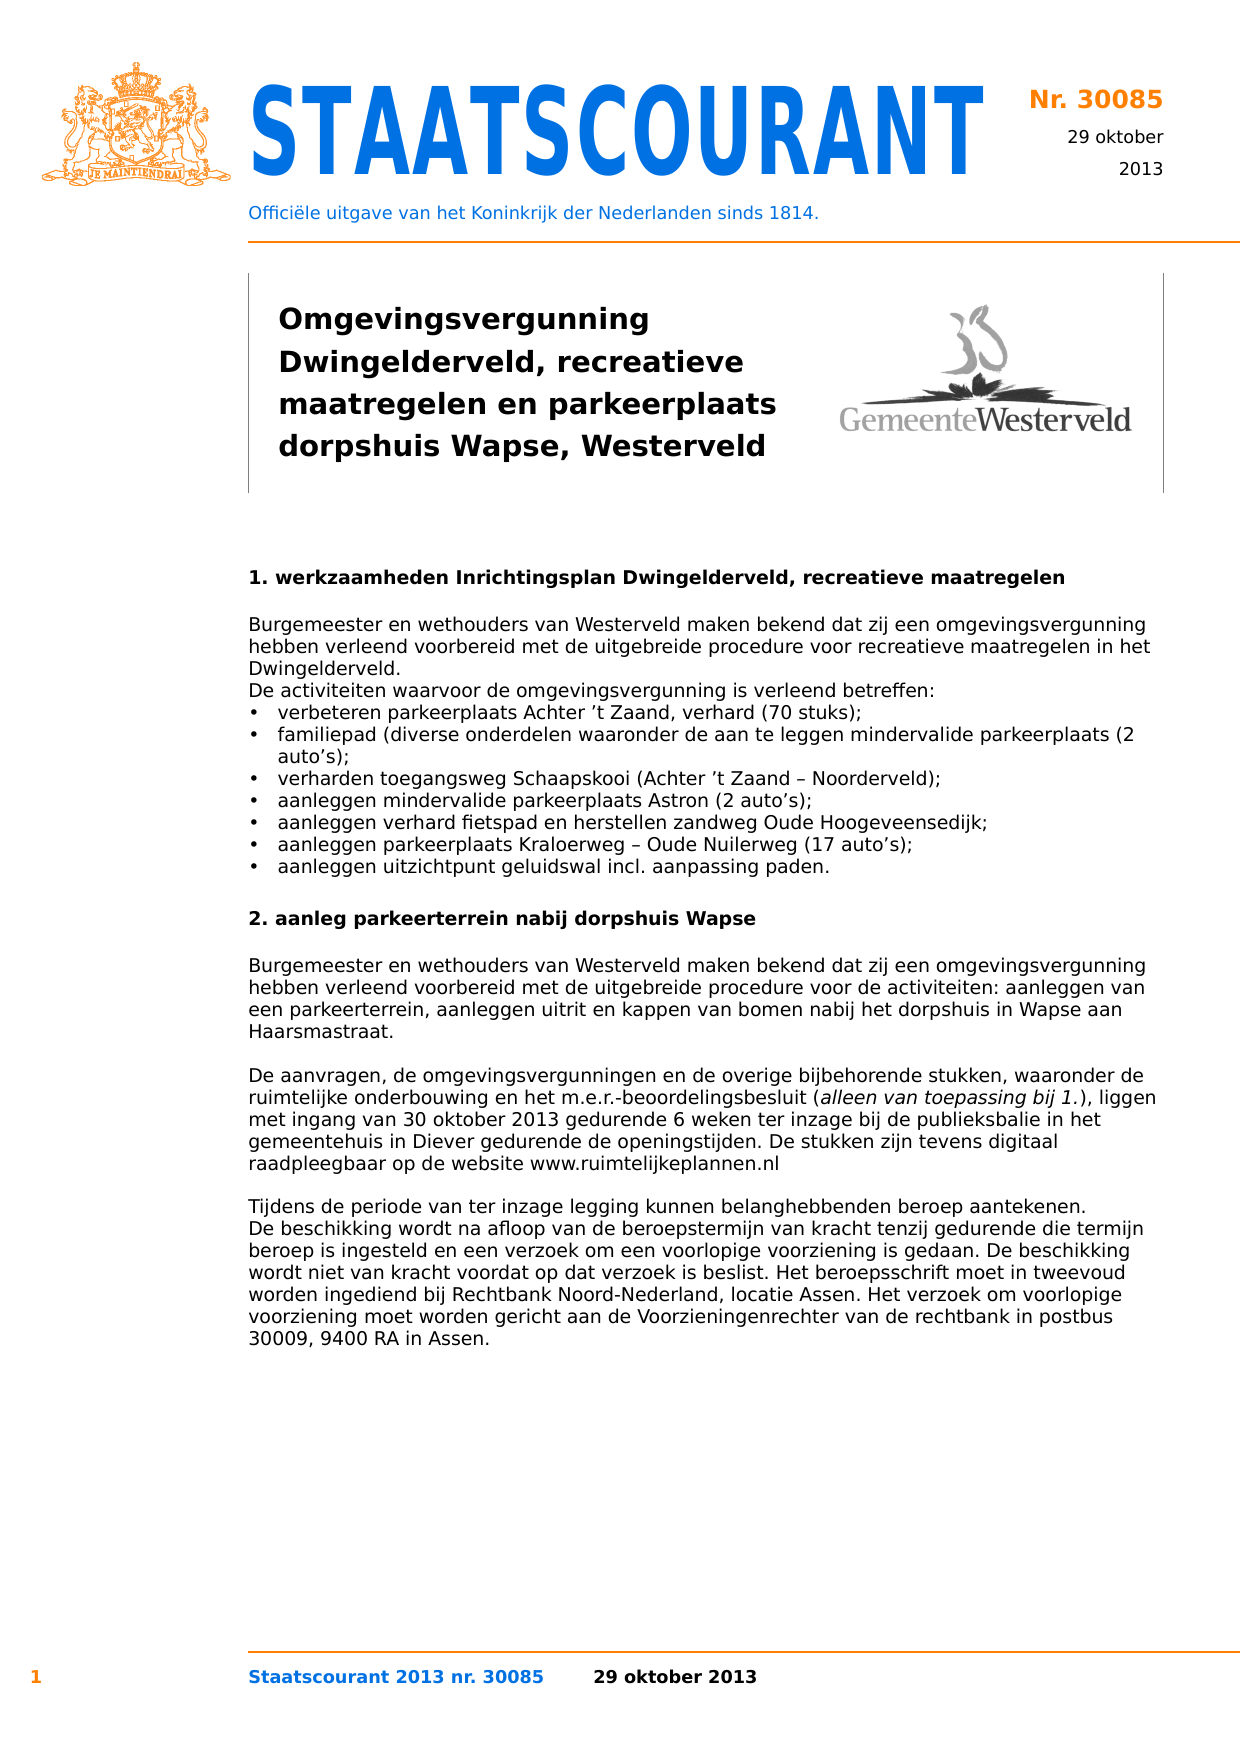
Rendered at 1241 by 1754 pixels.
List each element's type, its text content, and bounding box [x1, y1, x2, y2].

subtitle 2. aanleg parkeerterrein nabij dorpshuis Wapse [248, 908, 1163, 930]
table_header Nr. 30085 [998, 62, 1240, 121]
text • familiepad (diverse onderdelen waaronder de aan te leggen mindervalide parkeerplaats (2 auto’s); [248, 724, 1163, 768]
picture [41, 62, 231, 186]
text De aanvragen, de omgevingsvergunningen en de overige bijbehorende stukken, waaronder de ruimtelijke onderbouwing en het m.e.r.-beoordelingsbesluit (alleen van toepassing bij 1.), liggen met ingang van 30 oktober 2013 gedurende 6 weken ter inzage bij de publieksbalie in het gemeentehuis in Diever gedurende de openingstijden. De stukken zijn tevens digitaal raadpleegbaar op de website www.ruimtelijkeplannen.nl [248, 1064, 1163, 1174]
subtitle Omgevingsvergunning Dwingelderveld, recreatieve maatregelen en parkeerplaats dorpshuis Wapse, Westerveld [249, 273, 1163, 493]
table_cell 29 oktober [998, 121, 1240, 153]
table_cell Officiële uitgave van het Koninkrijk der Nederlanden sinds 1814. [248, 203, 1240, 241]
text Burgemeester en wethouders van Westerveld maken bekend dat zij een omgevingsvergunning hebben verleend voorbereid met de uitgebreide procedure voor recreatieve maatregelen in het Dwingelderveld. [248, 614, 1163, 680]
subtitle 1. werkzaamheden Inrichtingsplan Dwingelderveld, recreatieve maatregelen [248, 567, 1163, 589]
text • verharden toegangsweg Schaapskooi (Achter ’t Zaand – Noorderveld); [248, 768, 1163, 790]
table_header STAATSCOURANT [248, 62, 998, 203]
text Tijdens de periode van ter inzage legging kunnen belanghebbenden beroep aantekenen. [248, 1196, 1163, 1218]
text • verbeteren parkeerplaats Achter ’t Zaand, verhard (70 stuks); [248, 702, 1163, 724]
table_header [25, 62, 248, 241]
text Burgemeester en wethouders van Westerveld maken bekend dat zij een omgevingsvergunning hebben verleend voorbereid met de uitgebreide procedure voor de activiteiten: aanleggen van een parkeerterrein, aanleggen uitrit en kappen van bomen nabij het dorpshuis in Wapse aan Haarsmastraat. [248, 955, 1163, 1043]
text De activiteiten waarvoor de omgevingsvergunning is verleend betreffen: [248, 680, 1163, 702]
text • aanleggen parkeerplaats Kraloerweg – Oude Nuilerweg (17 auto’s); [248, 834, 1163, 856]
text • aanleggen uitzichtpunt geluidswal incl. aanpassing paden. [248, 856, 1163, 878]
text • aanleggen verhard fietspad en herstellen zandweg Oude Hoogeveensedijk; [248, 812, 1163, 834]
table_cell 2013 [998, 153, 1240, 203]
text • aanleggen mindervalide parkeerplaats Astron (2 auto’s); [248, 790, 1163, 812]
picture [838, 302, 1134, 433]
text De beschikking wordt na afloop van de beroepstermijn van kracht tenzij gedurende die termijn beroep is ingesteld en een verzoek om een voorlopige voorziening is gedaan. De beschikking wordt niet van kracht voordat op dat verzoek is beslist. Het beroepsschrift moet in tweevoud worden ingediend bij Rechtbank Noord-Nederland, locatie Assen. Het verzoek om voorlopige voorziening moet worden gericht aan de Voorzieningenrechter van de rechtbank in postbus 30009, 9400 RA in Assen. [248, 1218, 1163, 1350]
